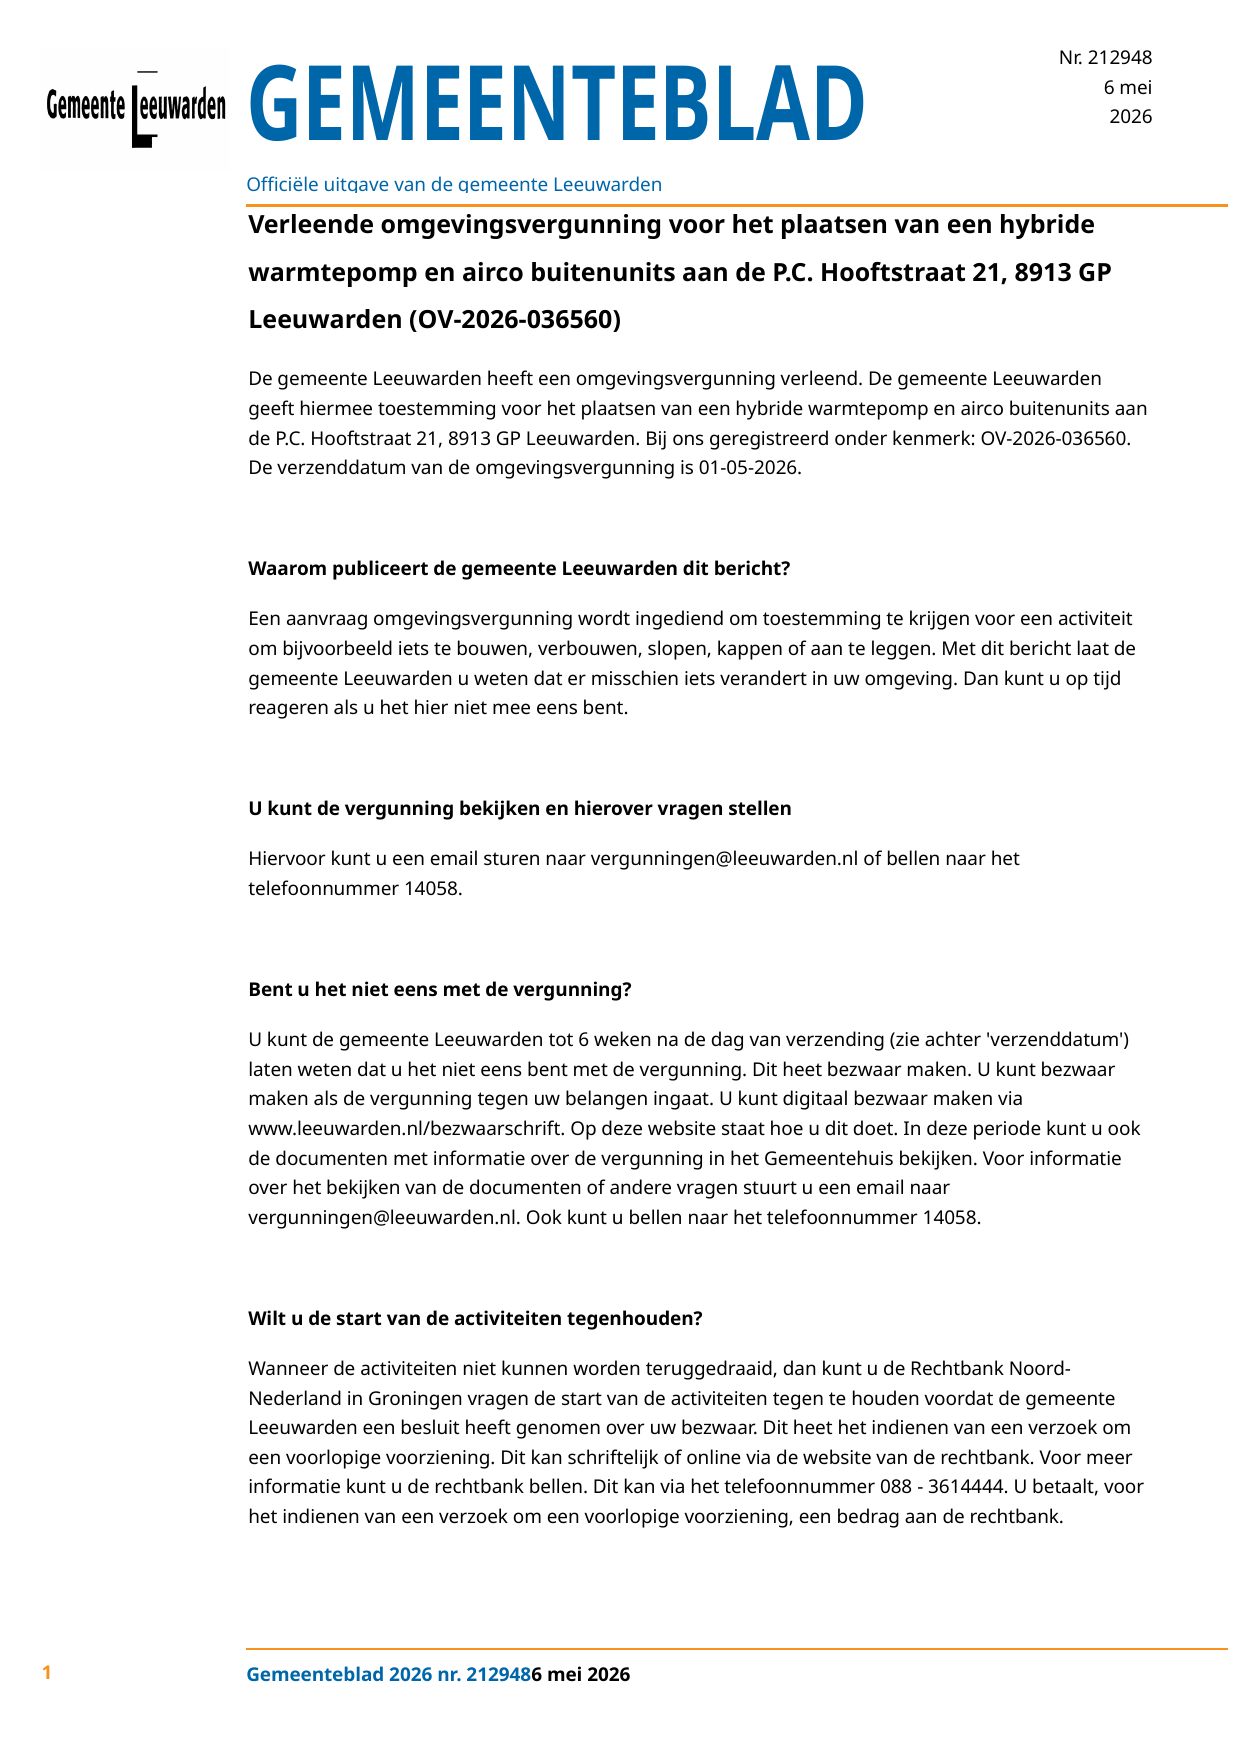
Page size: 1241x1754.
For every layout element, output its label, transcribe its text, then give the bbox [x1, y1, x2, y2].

text Bent u het niet eens met de vergunning? [248, 976, 1152, 1002]
text Een aanvraag omgevingsvergunning wordt ingediend om toestemming te krijgen voor een activiteit om bijvoorbeeld iets te bouwen, verbouwen, slopen, kappen of aan te leggen. Met dit bericht laat de gemeente Leeuwarden u weten dat er misschien iets verandert in uw omgeving. Dan kunt u op tijd reageren als u het hier niet mee eens bent. [248, 606, 1152, 720]
text De gemeente Leeuwarden heeft een omgevingsvergunning verleend. De gemeente Leeuwarden geeft hiermee toestemming voor het plaatsen van een hybride warmtepomp en airco buitenunits aan de P.C. Hooftstraat 21, 8913 GP Leeuwarden. Bij ons geregistreerd onder kenmerk: OV-2026-036560. De verzenddatum van de omgevingsvergunning is 01-05-2026. [248, 366, 1152, 480]
picture [41, 47, 231, 172]
text Hiervoor kunt u een email sturen naar vergunningen@leeuwarden.nl of bellen naar het telefoonnummer 14058. [248, 846, 1152, 901]
text Verleende omgevingsvergunning voor het plaatsen van een hybride warmtepomp en airco buitenunits aan de P.C. Hooftstraat 21, 8913 GP Leeuwarden (OV-2026-036560) [248, 207, 1152, 336]
text U kunt de vergunning bekijken en hierover vragen stellen [248, 795, 1152, 821]
text Waarom publiceert de gemeente Leeuwarden dit bericht? [248, 555, 1152, 581]
text Wanneer de activiteiten niet kunnen worden teruggedraaid, dan kunt u de Rechtbank Noord-Nederland in Groningen vragen de start van de activiteiten tegen te houden voordat de gemeente Leeuwarden een besluit heeft genomen over uw bezwaar. Dit heet het indienen van een verzoek om een voorlopige voorziening. Dit kan schriftelijk of online via de website van de rechtbank. Voor meer informatie kunt u de rechtbank bellen. Dit kan via het telefoonnummer 088 - 3614444. U betaalt, voor het indienen van een verzoek om een voorlopige voorziening, een bedrag aan de rechtbank. [248, 1355, 1152, 1529]
text U kunt de gemeente Leeuwarden tot 6 weken na de dag van verzending (zie achter 'verzenddatum') laten weten dat u het niet eens bent met de vergunning. Dit heet bezwaar maken. U kunt bezwaar maken als de vergunning tegen uw belangen ingaat. U kunt digitaal bezwaar maken via www.leeuwarden.nl/bezwaarschrift. Op deze website staat hoe u dit doet. In deze periode kunt u ook de documenten met informatie over de vergunning in het Gemeentehuis bekijken. Voor informatie over het bekijken van de documenten of andere vragen stuurt u een email naar vergunningen@leeuwarden.nl. Ook kunt u bellen naar het telefoonnummer 14058. [248, 1026, 1152, 1229]
text Wilt u de start van de activiteiten tegenhouden? [248, 1305, 1152, 1330]
